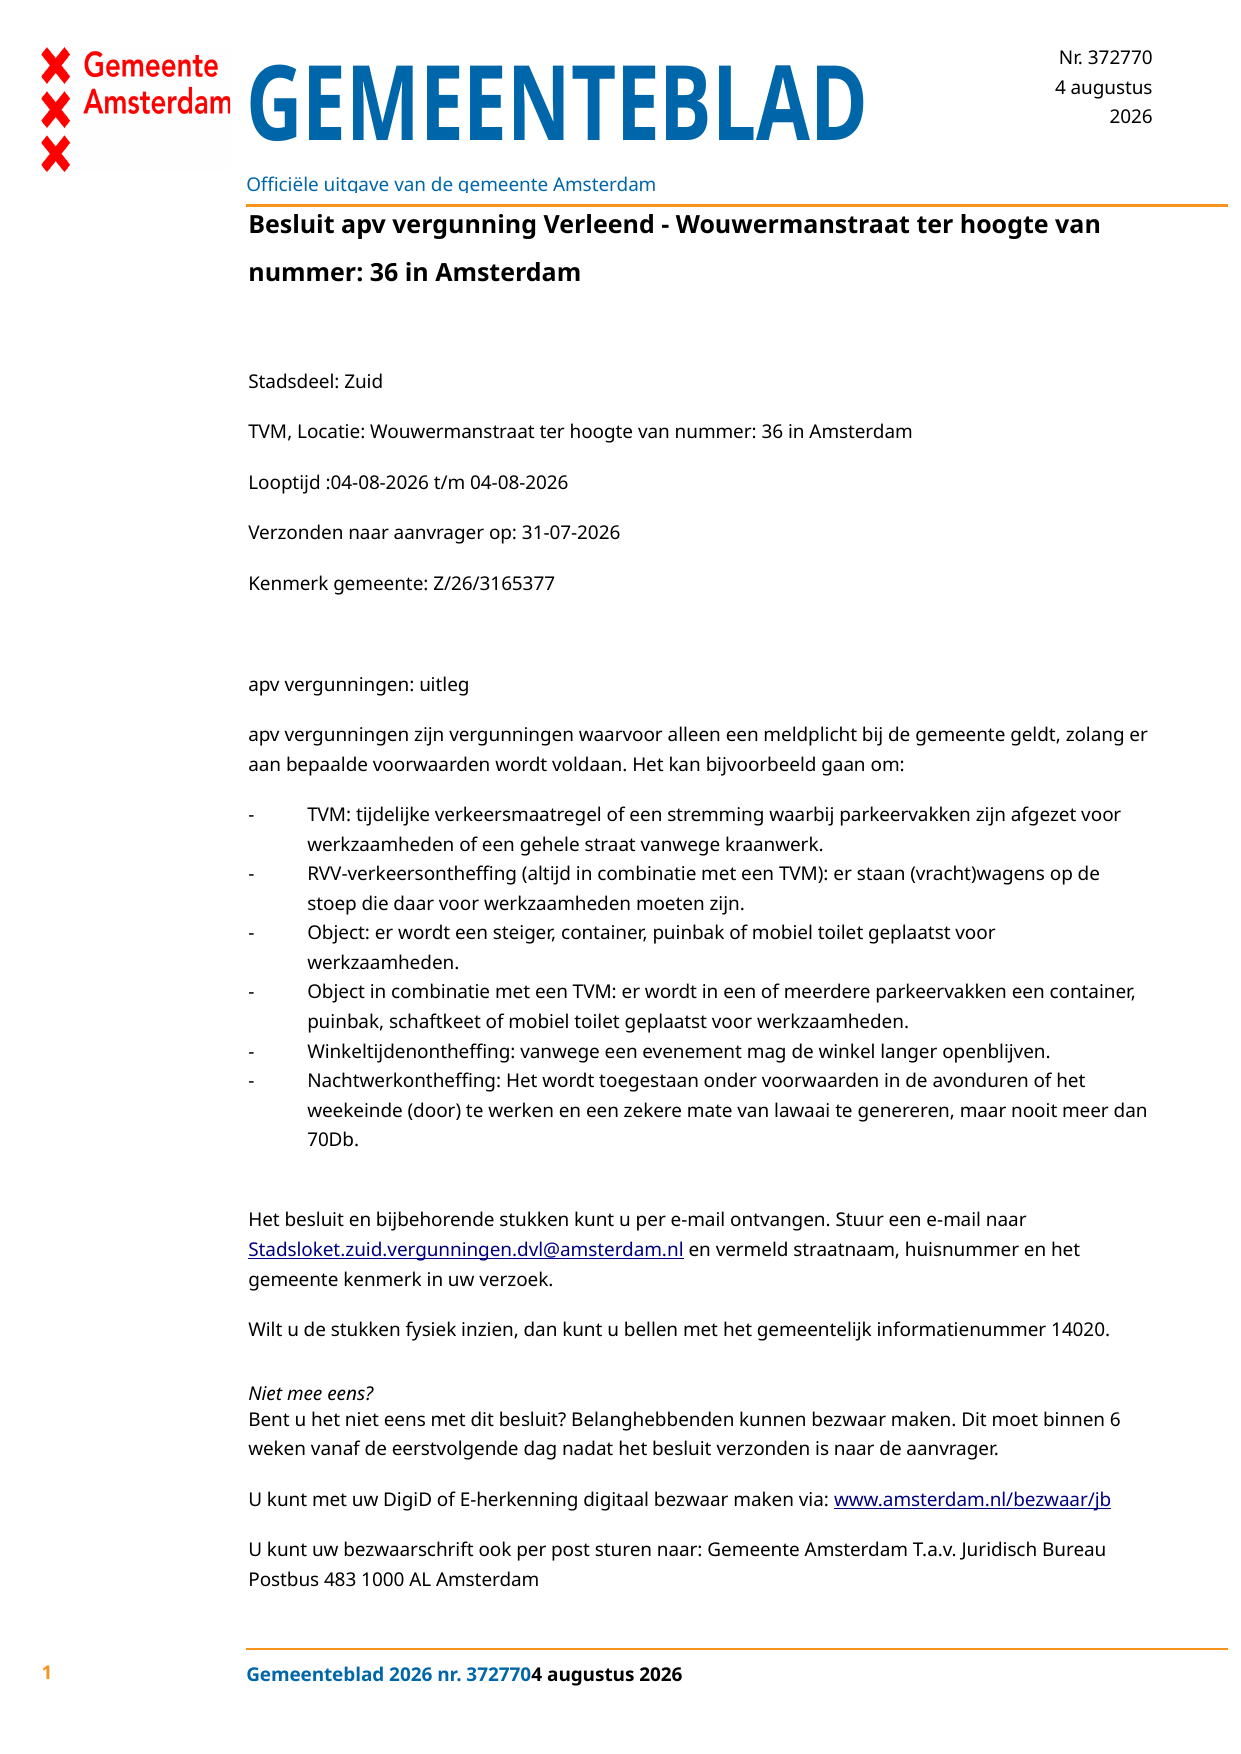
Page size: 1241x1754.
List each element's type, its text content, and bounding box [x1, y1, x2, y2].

text TVM, Locatie: Wouwermanstraat ter hoogte van nummer: 36 in Amsterdam [248, 419, 1152, 444]
list Object: er wordt een steiger, container, puinbak of mobiel toilet geplaatst voor werkzaamheden. [248, 919, 1152, 975]
list RVV-verkeersontheffing (altijd in combinatie met een TVM): er staan (vracht)wagens op de stoep die daar voor werkzaamheden moeten zijn. [248, 860, 1152, 916]
list Winkeltijdenontheffing: vanwege een evenement mag de winkel langer openblijven. [248, 1038, 1152, 1064]
text Besluit apv vergunning Verleend - Wouwermanstraat ter hoogte van nummer: 36 in Amsterdam [248, 207, 1152, 288]
text Bent u het niet eens met dit besluit? Belanghebbenden kunnen bezwaar maken. Dit moet binnen 6 weken vanaf de eerstvolgende dag nadat het besluit verzonden is naar de aanvrager. [248, 1406, 1152, 1461]
text U kunt uw bezwaarschrift ook per post sturen naar: Gemeente Amsterdam T.a.v. Juridisch Bureau Postbus 483 1000 AL Amsterdam [248, 1536, 1152, 1592]
list Nachtwerkontheffing: Het wordt toegestaan onder voorwaarden in de avonduren of het weekeinde (door) te werken en een zekere mate van lawaai te genereren, maar nooit meer dan 70Db. [248, 1067, 1152, 1152]
text apv vergunningen zijn vergunningen waarvoor alleen een meldplicht bij de gemeente geldt, zolang er aan bepaalde voorwaarden wordt voldaan. Het kan bijvoorbeeld gaan om: [248, 721, 1152, 777]
text Verzonden naar aanvrager op: 31-07-2026 [248, 519, 1152, 545]
list TVM: tijdelijke verkeersmaatregel of een stremming waarbij parkeervakken zijn afgezet voor werkzaamheden of een gehele straat vanwege kraanwerk. [248, 801, 1152, 857]
text Looptijd :04-08-2026 t/m 04-08-2026 [248, 469, 1152, 495]
picture [41, 47, 231, 172]
text Wilt u de stukken fysiek inzien, dan kunt u bellen met het gemeentelijk informatienummer 14020. [248, 1316, 1152, 1342]
text Niet mee eens? [248, 1380, 1152, 1406]
text Kenmerk gemeente: Z/26/3165377 [248, 570, 1152, 596]
text Het besluit en bijbehorende stukken kunt u per e-mail ontvangen. Stuur een e-mail naar Stadsloket.zuid.vergunningen.dvl@amsterdam.nl en vermeld straatnaam, huisnummer en het gemeente kenmerk in uw verzoek. [248, 1207, 1152, 1292]
text U kunt met uw DigiD of E-herkenning digitaal bezwaar maken via: www.amsterdam.nl/bezwaar/jb [248, 1486, 1152, 1512]
list Object in combinatie met een TVM: er wordt in een of meerdere parkeervakken een container, puinbak, schaftkeet of mobiel toilet geplaatst voor werkzaamheden. [248, 979, 1152, 1034]
text apv vergunningen: uitleg [248, 671, 1152, 697]
text Stadsdeel: Zuid [248, 368, 1152, 394]
